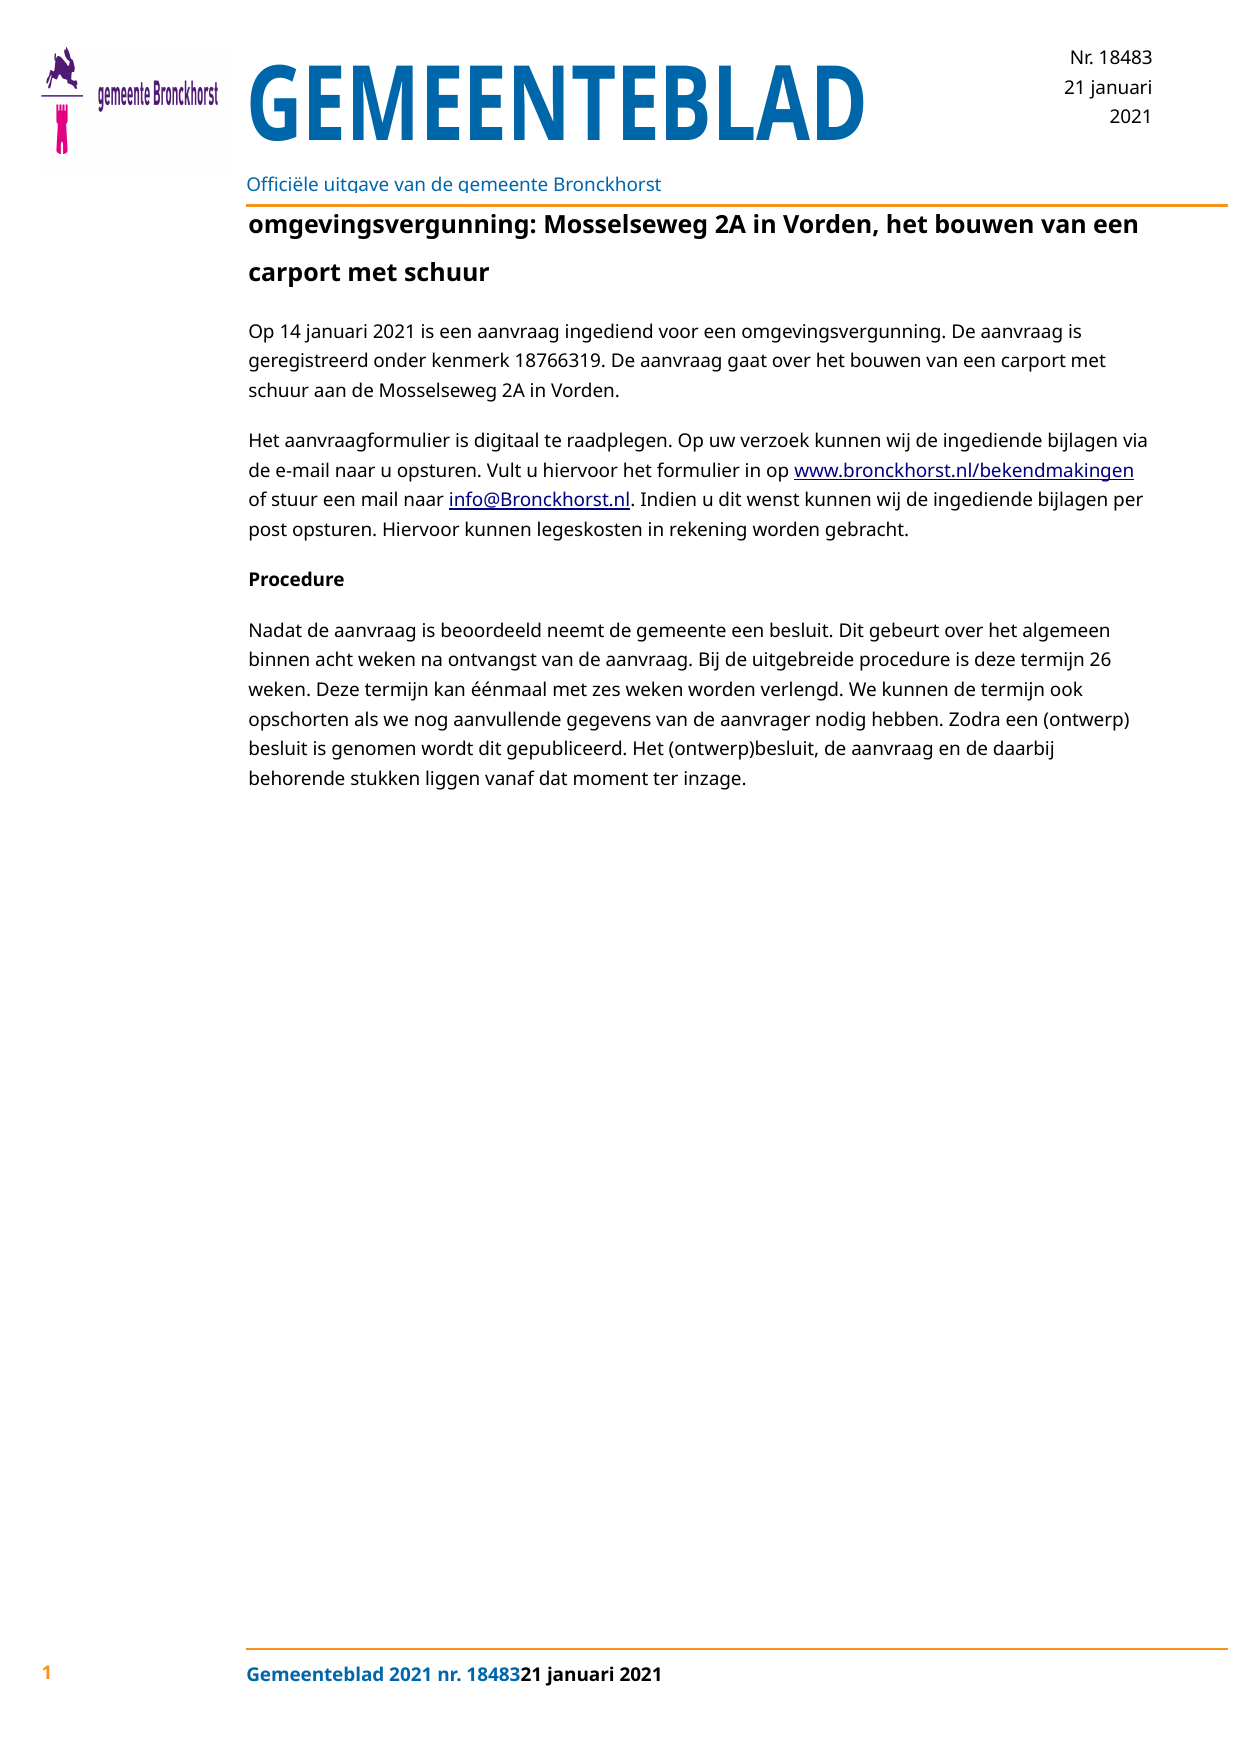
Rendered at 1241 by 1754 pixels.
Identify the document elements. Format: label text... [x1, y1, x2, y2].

text Het aanvraagformulier is digitaal te raadplegen. Op uw verzoek kunnen wij de ingediende bijlagen via de e-mail naar u opsturen. Vult u hiervoor het formulier in op www.bronckhorst.nl/bekendmakingen of stuur een mail naar info@Bronckhorst.nl. Indien u dit wenst kunnen wij de ingediende bijlagen per post opsturen. Hiervoor kunnen legeskosten in rekening worden gebracht. [248, 427, 1152, 542]
picture [41, 47, 231, 172]
text Op 14 januari 2021 is een aanvraag ingediend voor een omgevingsvergunning. De aanvraag is geregistreerd onder kenmerk 18766319. De aanvraag gaat over het bouwen van een carport met schuur aan de Mosselseweg 2A in Vorden. [248, 318, 1152, 403]
text Nadat de aanvraag is beoordeeld neemt de gemeente een besluit. Dit gebeurt over het algemeen binnen acht weken na ontvangst van de aanvraag. Bij de uitgebreide procedure is deze termijn 26 weken. Deze termijn kan éénmaal met zes weken worden verlengd. We kunnen de termijn ook opschorten als we nog aanvullende gegevens van de aanvrager nodig hebben. Zodra een (ontwerp) besluit is genomen wordt dit gepubliceerd. Het (ontwerp)besluit, de aanvraag en de daarbij behorende stukken liggen vanaf dat moment ter inzage. [248, 617, 1152, 791]
text Procedure [248, 567, 1152, 592]
text omgevingsvergunning: Mosselseweg 2A in Vorden, het bouwen van een carport met schuur [248, 207, 1152, 288]
